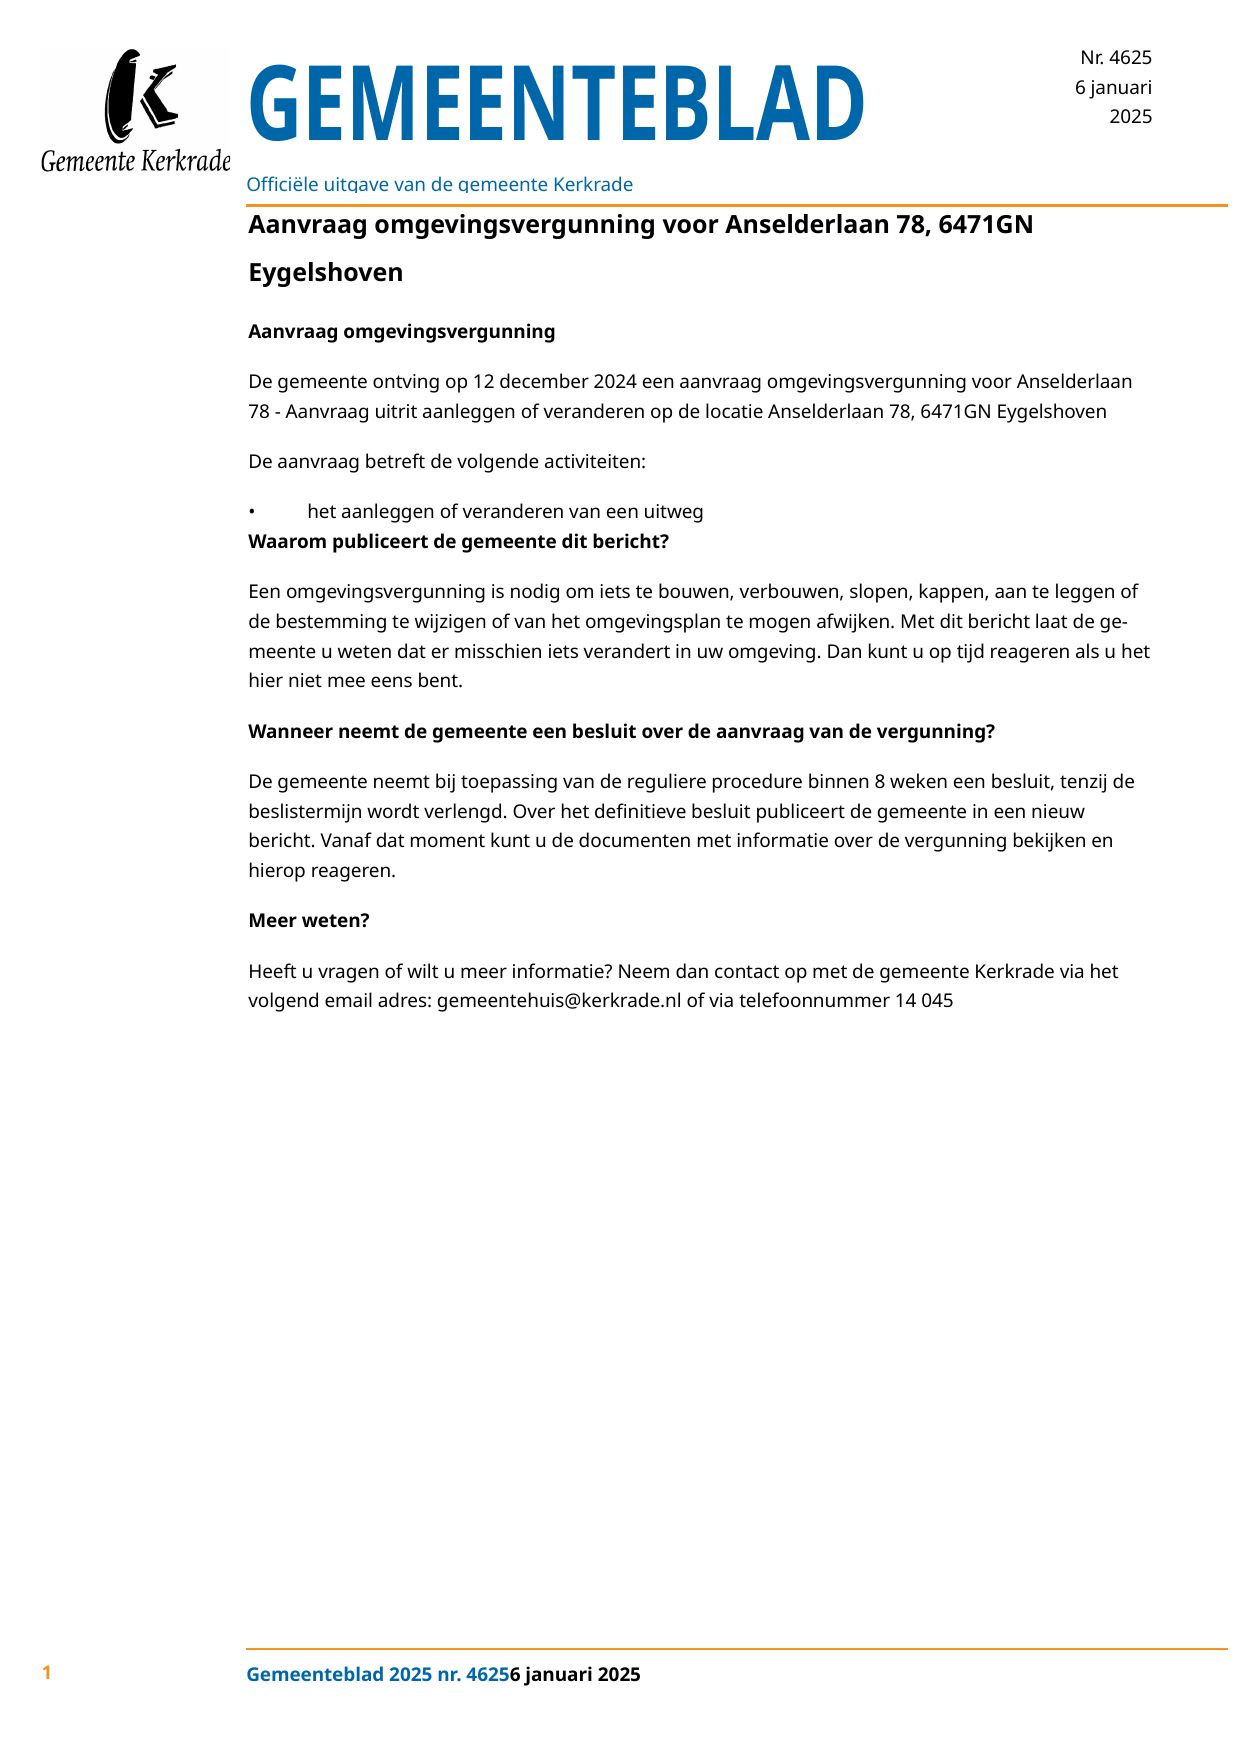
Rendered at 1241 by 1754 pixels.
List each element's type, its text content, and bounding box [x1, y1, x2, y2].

text Waarom publiceert de gemeente dit bericht? [248, 528, 1152, 554]
text Aanvraag omgevingsvergunning [248, 318, 1152, 344]
text De gemeente neemt bij toepassing van de reguliere procedure binnen 8 weken een besluit, tenzij de beslistermijn wordt verlengd. Over het definitieve besluit publiceert de gemeente in een nieuw bericht. Vanaf dat moment kunt u de documenten met informatie over de vergunning bekijken en hierop reageren. [248, 768, 1152, 883]
text Wanneer neemt de gemeente een besluit over de aanvraag van de vergunning? [248, 718, 1152, 744]
text Heeft u vragen of wilt u meer informatie? Neem dan contact op met de gemeente Kerkrade via het volgend email adres: gemeentehuis@kerkrade.nl of via telefoonnummer 14 045 [248, 958, 1152, 1013]
text Meer weten? [248, 907, 1152, 933]
text De aanvraag betreft de volgende activiteiten: [248, 448, 1152, 474]
text De gemeente ontving op 12 december 2024 een aanvraag omgevingsvergunning voor Anselderlaan 78 - Aanvraag uitrit aanleggen of veranderen op de locatie Anselderlaan 78, 6471GN Eygelshoven [248, 368, 1152, 424]
text Een omgevingsvergunning is nodig om iets te bouwen, verbouwen, slopen, kappen, aan te leggen of de bestemming te wijzigen of van het omgevingsplan te mogen afwijken. Met dit bericht laat de ge- meente u weten dat er misschien iets verandert in uw omgeving. Dan kunt u op tijd reageren als u het hier niet mee eens bent. [248, 579, 1152, 693]
text Aanvraag omgevingsvergunning voor Anselderlaan 78, 6471GN Eygelshoven [248, 207, 1152, 288]
picture [41, 47, 231, 172]
list het aanleggen of veranderen van een uitweg [248, 499, 1152, 524]
